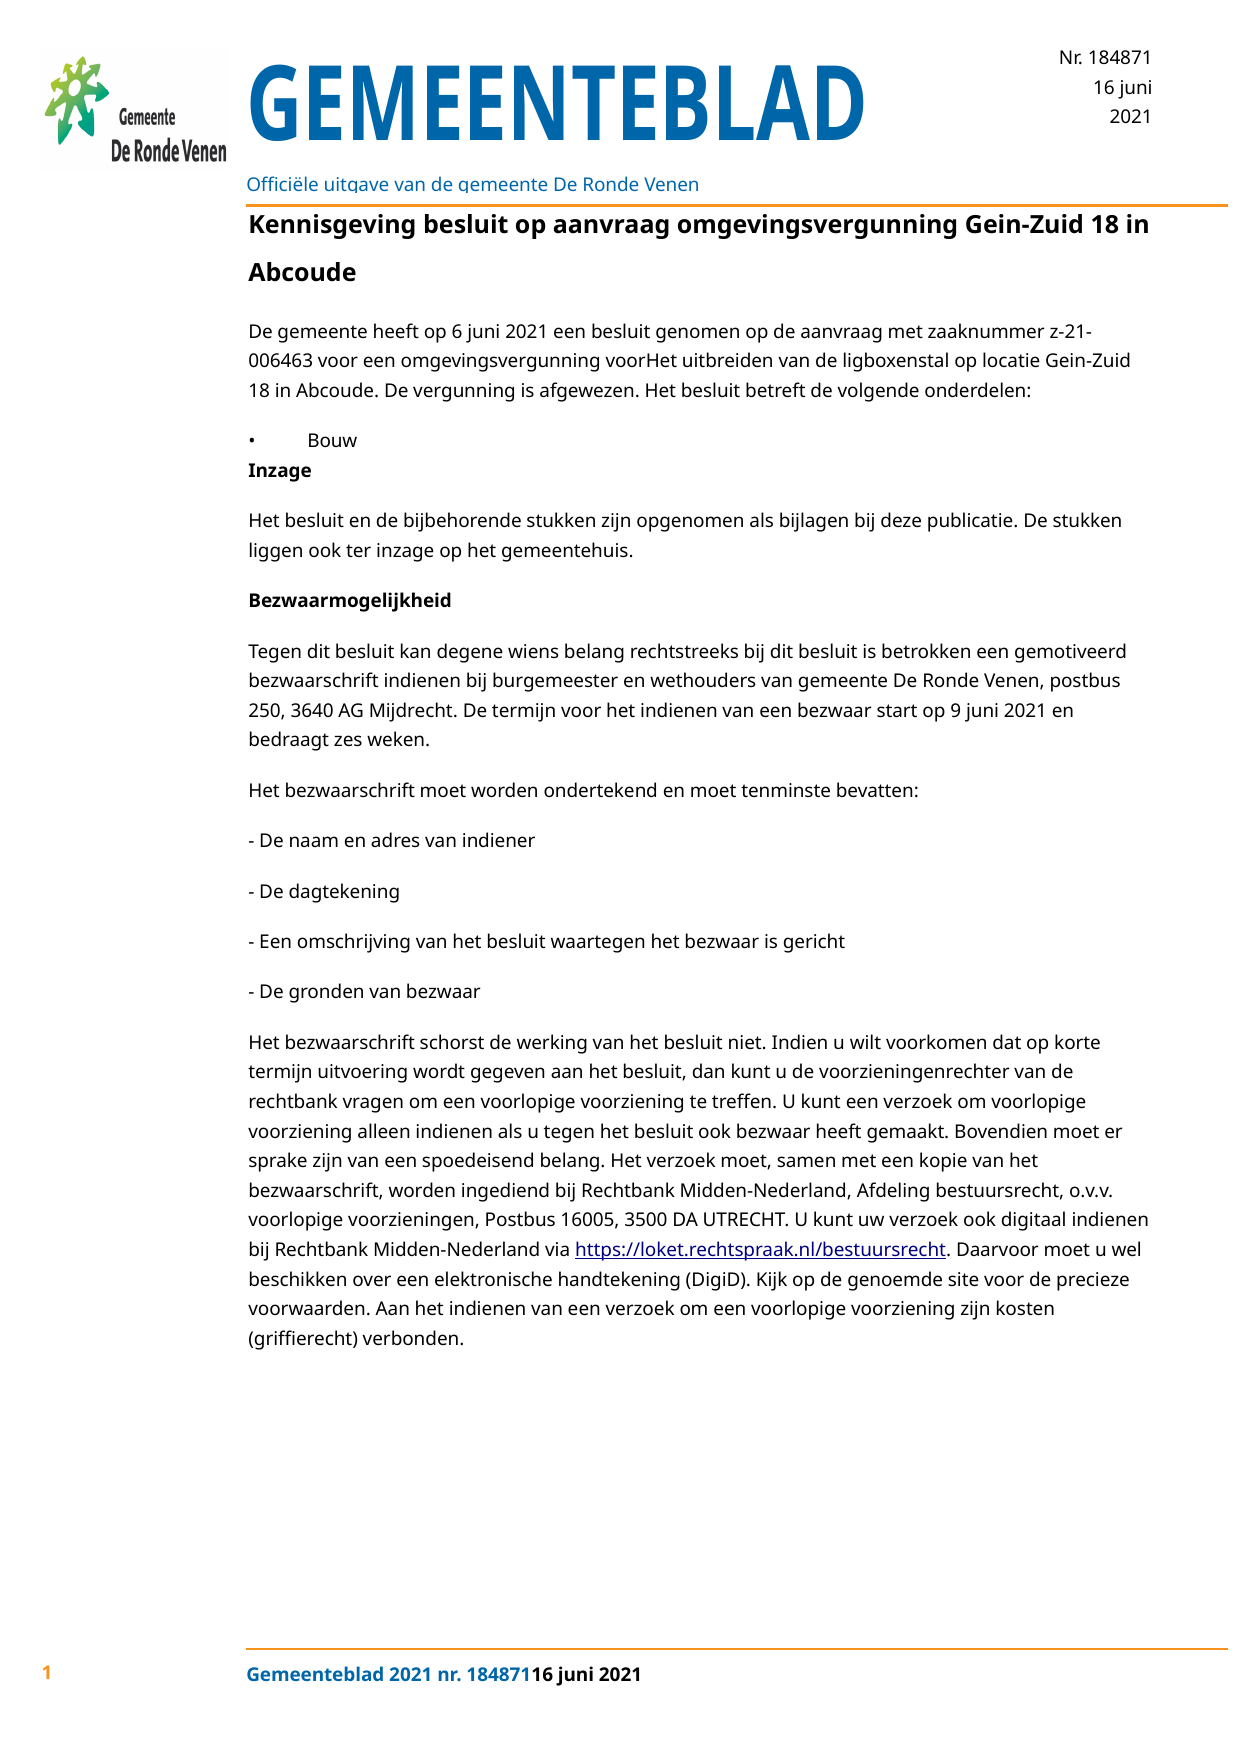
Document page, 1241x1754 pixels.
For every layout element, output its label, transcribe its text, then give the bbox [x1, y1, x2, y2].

text Het bezwaarschrift schorst de werking van het besluit niet. Indien u wilt voorkomen dat op korte termijn uitvoering wordt gegeven aan het besluit, dan kunt u de voorzieningenrechter van de rechtbank vragen om een voorlopige voorziening te treffen. U kunt een verzoek om voorlopige voorziening alleen indienen als u tegen het besluit ook bezwaar heeft gemaakt. Bovendien moet er sprake zijn van een spoedeisend belang. Het verzoek moet, samen met een kopie van het bezwaarschrift, worden ingediend bij Rechtbank Midden-Nederland, Afdeling bestuursrecht, o.v.v. voorlopige voorzieningen, Postbus 16005, 3500 DA UTRECHT. U kunt uw verzoek ook digitaal indienen bij Rechtbank Midden-Nederland via https://loket.rechtspraak.nl/bestuursrecht. Daarvoor moet u wel beschikken over een elektronische handtekening (DigiD). Kijk op de genoemde site voor de precieze voorwaarden. Aan het indienen van een verzoek om een voorlopige voorziening zijn kosten (griffierecht) verbonden. [248, 1029, 1152, 1351]
text Inzage [248, 457, 1152, 483]
list Bouw [248, 427, 1152, 453]
text - De gronden van bezwaar [248, 979, 1152, 1004]
text Kennisgeving besluit op aanvraag omgevingsvergunning Gein-Zuid 18 in Abcoude [248, 207, 1152, 288]
text Bezwaarmogelijkheid [248, 587, 1152, 613]
picture [41, 47, 231, 172]
text De gemeente heeft op 6 juni 2021 een besluit genomen op de aanvraag met zaaknummer z-21-006463 voor een omgevingsvergunning voorHet uitbreiden van de ligboxenstal op locatie Gein-Zuid 18 in Abcoude. De vergunning is afgewezen. Het besluit betreft de volgende onderdelen: [248, 318, 1152, 403]
text Tegen dit besluit kan degene wiens belang rechtstreeks bij dit besluit is betrokken een gemotiveerd bezwaarschrift indienen bij burgemeester en wethouders van gemeente De Ronde Venen, postbus 250, 3640 AG Mijdrecht. De termijn voor het indienen van een bezwaar start op 9 juni 2021 en bedraagt zes weken. [248, 638, 1152, 752]
text - De naam en adres van indiener [248, 827, 1152, 853]
text - Een omschrijving van het besluit waartegen het bezwaar is gericht [248, 928, 1152, 954]
text Het besluit en de bijbehorende stukken zijn opgenomen als bijlagen bij deze publicatie. De stukken liggen ook ter inzage op het gemeentehuis. [248, 507, 1152, 563]
text - De dagtekening [248, 878, 1152, 904]
text Het bezwaarschrift moet worden ondertekend en moet tenminste bevatten: [248, 777, 1152, 803]
